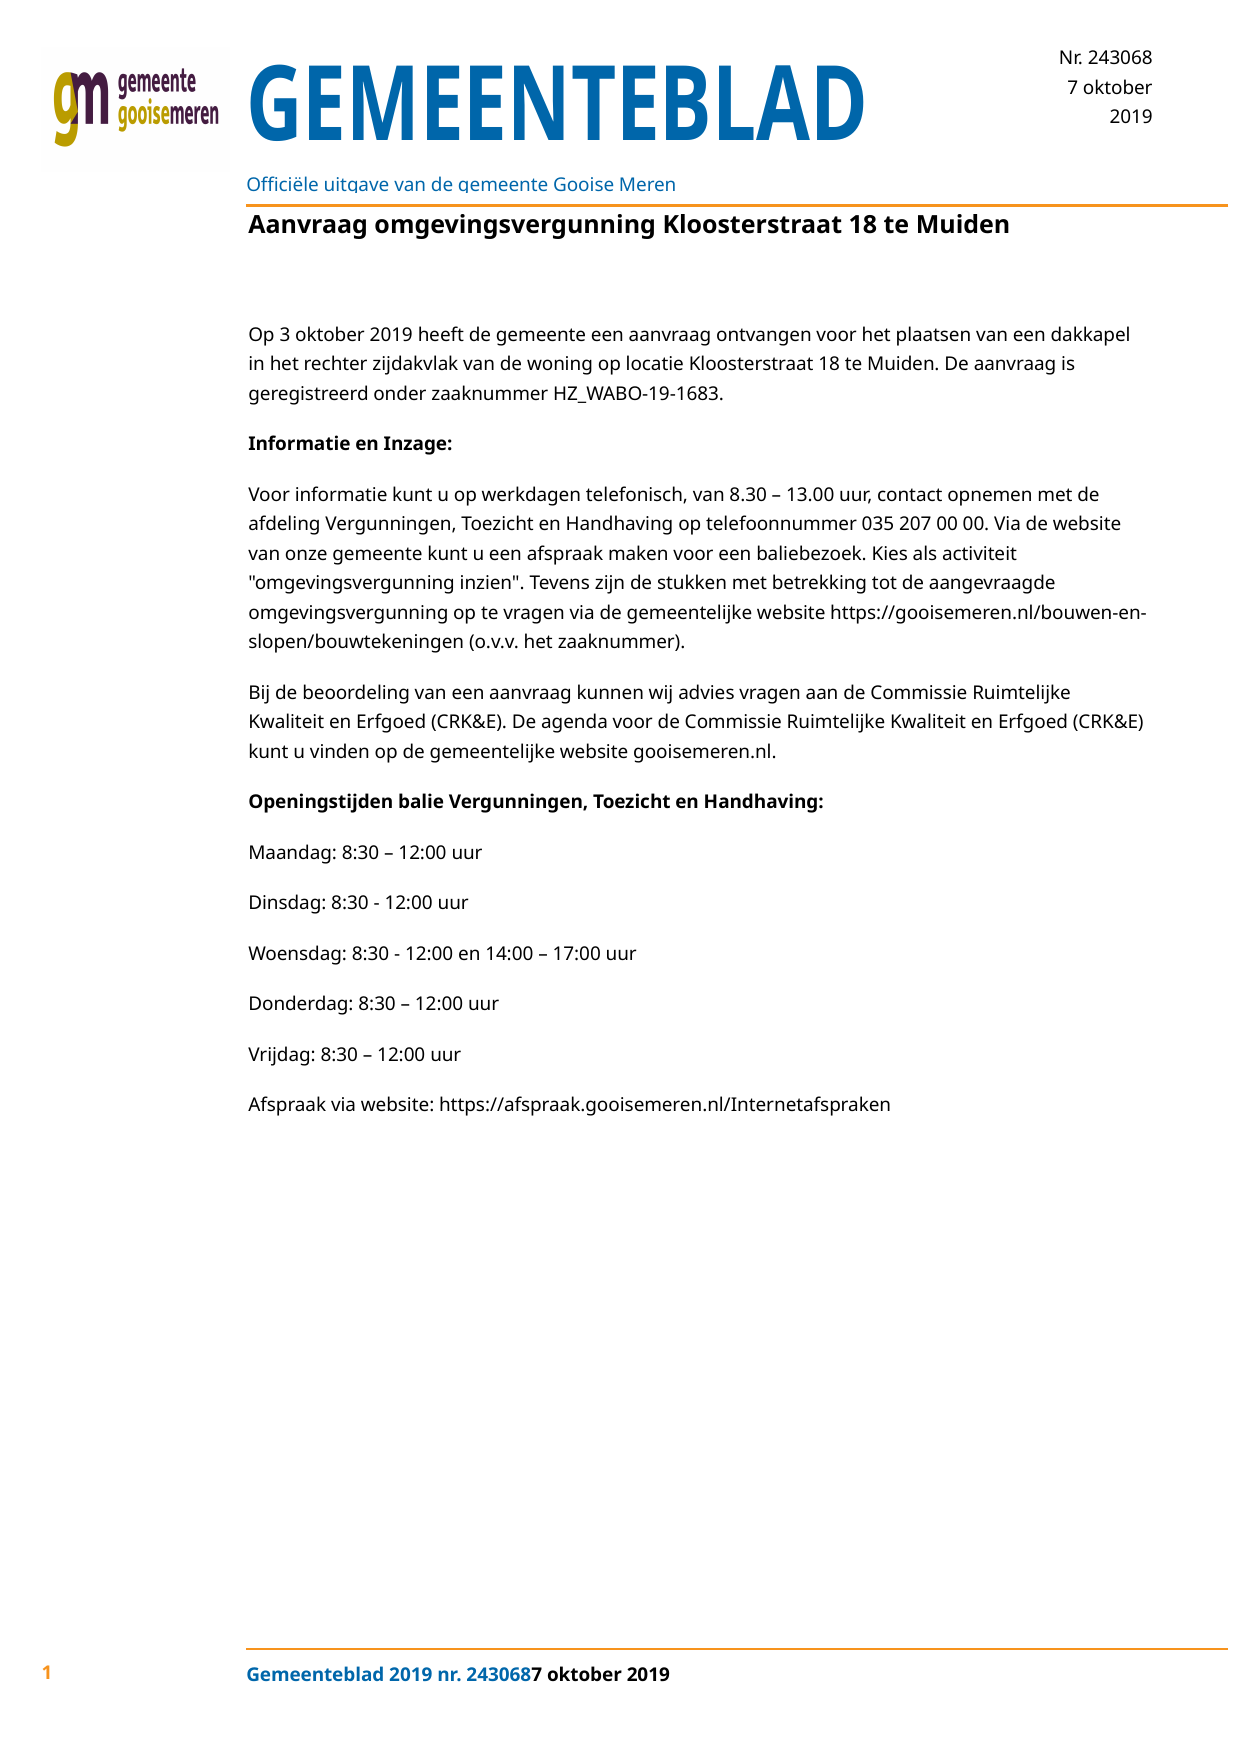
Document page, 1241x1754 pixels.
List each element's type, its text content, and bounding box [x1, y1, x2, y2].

text Op 3 oktober 2019 heeft de gemeente een aanvraag ontvangen voor het plaatsen van een dakkapel in het rechter zijdakvlak van de woning op locatie Kloosterstraat 18 te Muiden. De aanvraag is geregistreerd onder zaaknummer HZ_WABO-19-1683. [248, 321, 1152, 406]
text Dinsdag: 8:30 - 12:00 uur [248, 889, 1152, 915]
text Bij de beoordeling van een aanvraag kunnen wij advies vragen aan de Commissie Ruimtelijke Kwaliteit en Erfgoed (CRK&E). De agenda voor de Commissie Ruimtelijke Kwaliteit en Erfgoed (CRK&E) kunt u vinden op de gemeentelijke website gooisemeren.nl. [248, 679, 1152, 764]
text Vrijdag: 8:30 – 12:00 uur [248, 1041, 1152, 1066]
text Voor informatie kunt u op werkdagen telefonisch, van 8.30 – 13.00 uur, contact opnemen met de afdeling Vergunningen, Toezicht en Handhaving op telefoonnummer 035 207 00 00. Via de website van onze gemeente kunt u een afspraak maken voor een baliebezoek. Kies als activiteit "omgevingsvergunning inzien". Tevens zijn de stukken met betrekking tot de aangevraagde omgevingsvergunning op te vragen via de gemeentelijke website https://gooisemeren.nl/bouwen-en-slopen/bouwtekeningen (o.v.v. het zaaknummer). [248, 481, 1152, 654]
text Maandag: 8:30 – 12:00 uur [248, 839, 1152, 865]
text Donderdag: 8:30 – 12:00 uur [248, 990, 1152, 1016]
picture [41, 47, 231, 172]
text Informatie en Inzage: [248, 430, 1152, 456]
text Aanvraag omgevingsvergunning Kloosterstraat 18 te Muiden [248, 207, 1152, 241]
text Woensdag: 8:30 - 12:00 en 14:00 – 17:00 uur [248, 940, 1152, 966]
text Afspraak via website: https://afspraak.gooisemeren.nl/Internetafspraken [248, 1091, 1152, 1117]
text Openingstijden balie Vergunningen, Toezicht en Handhaving: [248, 789, 1152, 814]
